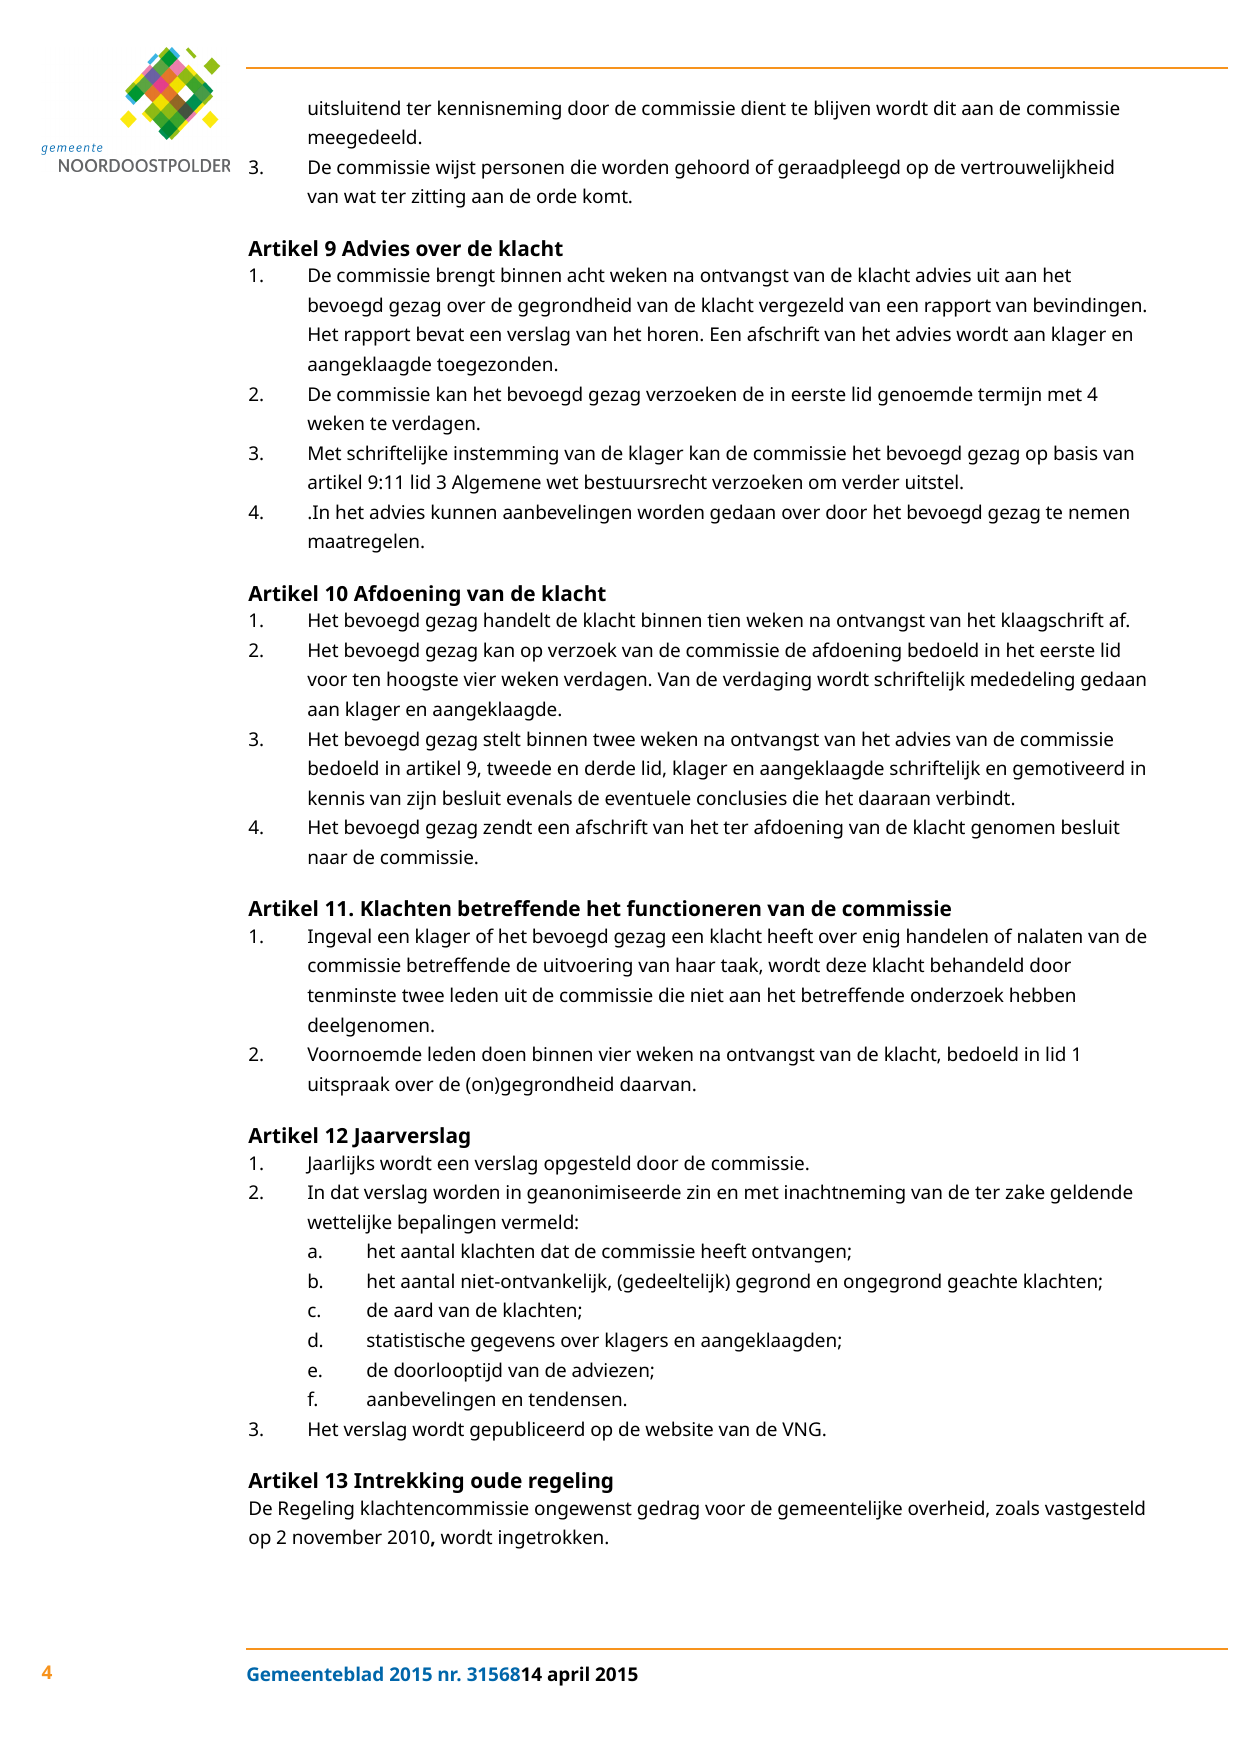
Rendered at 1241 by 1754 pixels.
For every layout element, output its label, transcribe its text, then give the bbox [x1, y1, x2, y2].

list Het bevoegd gezag handelt de klacht binnen tien weken na ontvangst van het klaagschrift af. [248, 607, 1152, 633]
text Artikel 13 Intrekking oude regeling [248, 1466, 1152, 1495]
list Het bevoegd gezag kan op verzoek van de commissie de afdoening bedoeld in het eerste lid voor ten hoogste vier weken verdagen. Van de verdaging wordt schriftelijk mededeling gedaan aan klager en aangeklaagde. [248, 637, 1152, 722]
list Het verslag wordt gepubliceerd op de website van de VNG. [248, 1416, 1152, 1442]
list Het bevoegd gezag zendt een afschrift van het ter afdoening van de klacht genomen besluit naar de commissie. [248, 814, 1152, 870]
picture [41, 47, 231, 172]
list de doorlooptijd van de adviezen; [307, 1357, 1152, 1383]
list Het bevoegd gezag stelt binnen twee weken na ontvangst van het advies van de commissie bedoeld in artikel 9, tweede en derde lid, klager en aangeklaagde schriftelijk en gemotiveerd in kennis van zijn besluit evenals de eventuele conclusies die het daaraan verbindt. [248, 726, 1152, 811]
list Jaarlijks wordt een verslag opgesteld door de commissie. [248, 1150, 1152, 1176]
list aanbevelingen en tendensen. [307, 1386, 1152, 1412]
list het aantal niet-ontvankelijk, (gedeeltelijk) gegrond en ongegrond geachte klachten; [307, 1268, 1152, 1294]
list De commissie kan het bevoegd gezag verzoeken de in eerste lid genoemde termijn met 4 weken te verdagen. [248, 381, 1152, 436]
list .In het advies kunnen aanbevelingen worden gedaan over door het bevoegd gezag te nemen maatregelen. [248, 499, 1152, 554]
text De Regeling klachtencommissie ongewenst gedrag voor de gemeentelijke overheid, zoals vastgesteld op 2 november 2010, wordt ingetrokken. [248, 1495, 1152, 1550]
list De commissie wijst personen die worden gehoord of geraadpleegd op de vertrouwelijkheid van wat ter zitting aan de orde komt. [248, 154, 1152, 209]
text Artikel 9 Advies over de klacht [248, 234, 1152, 262]
text Artikel 10 Afdoening van de klacht [248, 579, 1152, 607]
list het aantal klachten dat de commissie heeft ontvangen; [307, 1238, 1152, 1264]
text Artikel 12 Jaarverslag [248, 1121, 1152, 1150]
list Ingeval een klager of het bevoegd gezag een klacht heeft over enig handelen of nalaten van de commissie betreffende de uitvoering van haar taak, wordt deze klacht behandeld door tenminste twee leden uit de commissie die niet aan het betreffende onderzoek hebben deelgenomen. [248, 923, 1152, 1037]
text Artikel 11. Klachten betreffende het functioneren van de commissie [248, 894, 1152, 923]
list Voornoemde leden doen binnen vier weken na ontvangst van de klacht, bedoeld in lid 1 uitspraak over de (on)gegrondheid daarvan. [248, 1041, 1152, 1097]
list Met schriftelijke instemming van de klager kan de commissie het bevoegd gezag op basis van artikel 9:11 lid 3 Algemene wet bestuursrecht verzoeken om verder uitstel. [248, 440, 1152, 495]
list statistische gegevens over klagers en aangeklaagden; [307, 1327, 1152, 1353]
list In dat verslag worden in geanonimiseerde zin en met inachtneming van de ter zake geldende wettelijke bepalingen vermeld: [248, 1179, 1152, 1235]
list de aard van de klachten; [307, 1298, 1152, 1323]
list De commissie brengt binnen acht weken na ontvangst van de klacht advies uit aan het bevoegd gezag over de gegrondheid van de klacht vergezeld van een rapport van bevindingen. Het rapport bevat een verslag van het horen. Een afschrift van het advies wordt aan klager en aangeklaagde toegezonden. [248, 262, 1152, 377]
list uitsluitend ter kennisneming door de commissie dient te blijven wordt dit aan de commissie meegedeeld. [248, 95, 1152, 150]
